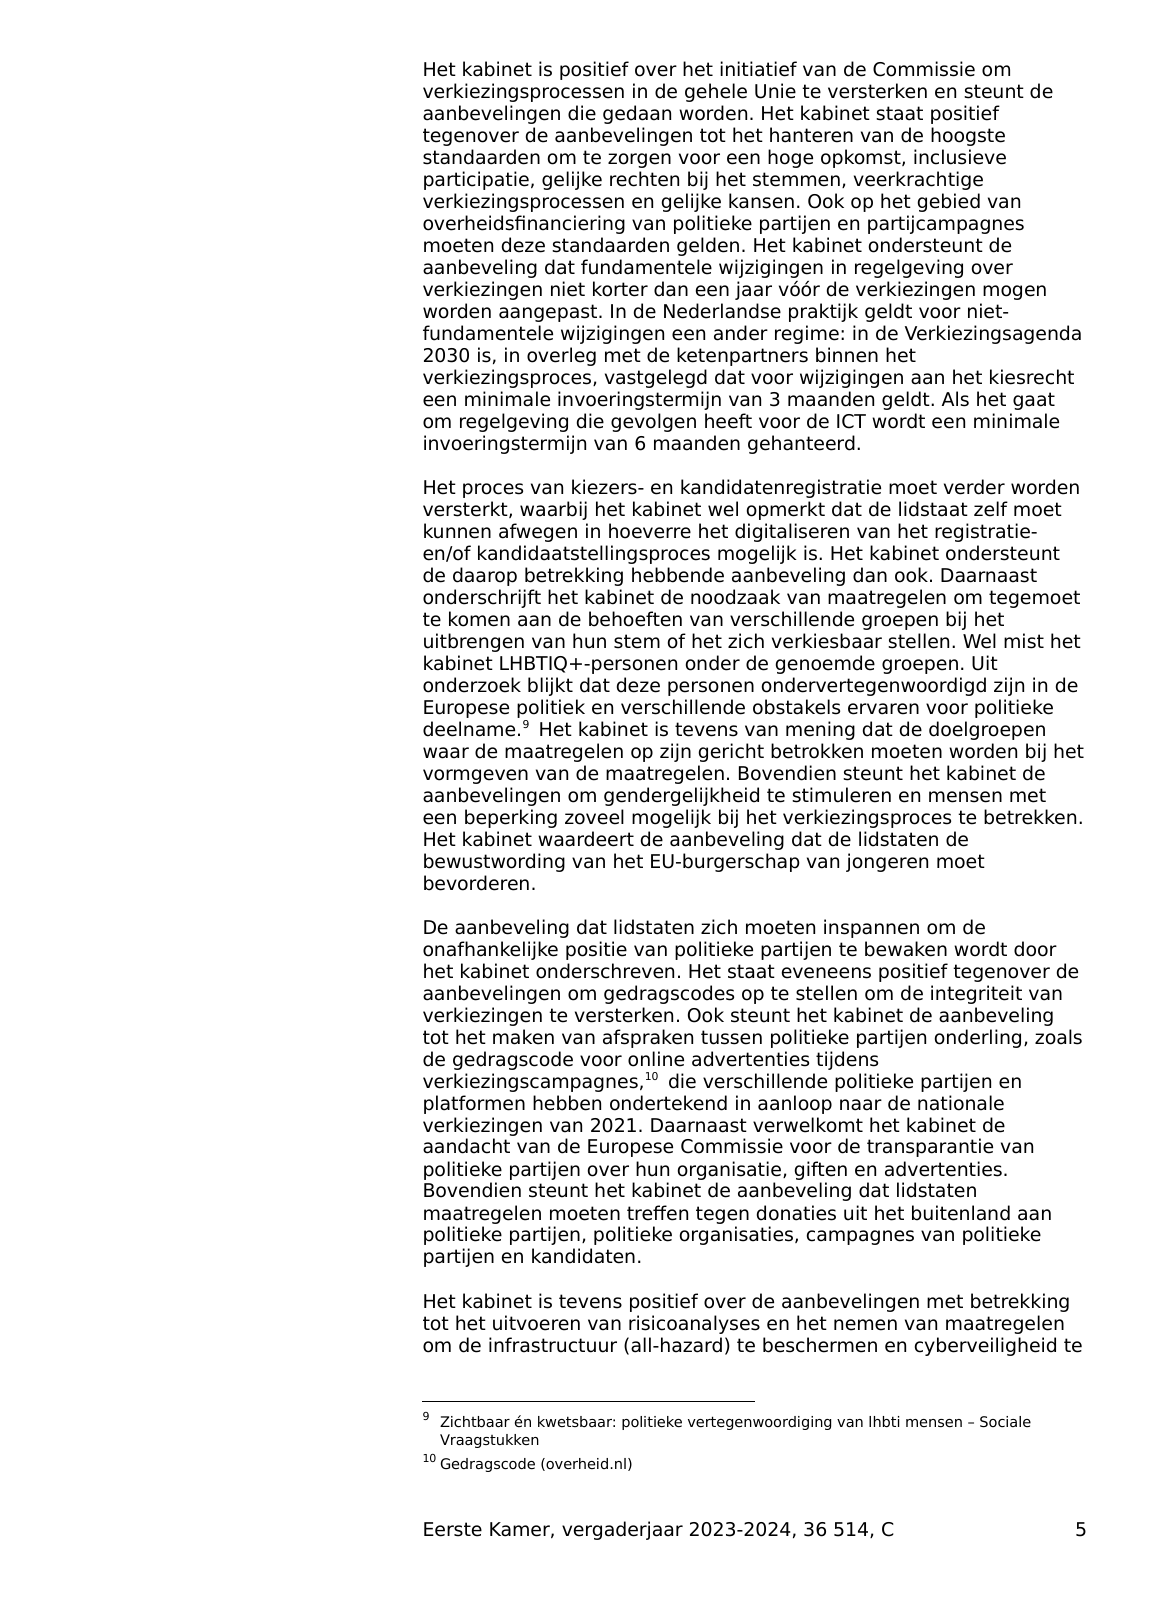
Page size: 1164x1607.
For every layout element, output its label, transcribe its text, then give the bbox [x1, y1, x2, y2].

text Het kabinet is positief over het initiatief van de Commissie om verkiezingsprocessen in de gehele Unie te versterken en steunt de aanbevelingen die gedaan worden. Het kabinet staat positief tegenover de aanbevelingen tot het hanteren van de hoogste standaarden om te zorgen voor een hoge opkomst, inclusieve participatie, gelijke rechten bij het stemmen, veerkrachtige verkiezingsprocessen en gelijke kansen. Ook op het gebied van overheidsfinanciering van politieke partijen en partijcampagnes moeten deze standaarden gelden. Het kabinet ondersteunt de aanbeveling dat fundamentele wijzigingen in regelgeving over verkiezingen niet korter dan een jaar vóór de verkiezingen mogen worden aangepast. In de Nederlandse praktijk geldt voor niet-fundamentele wijzigingen een ander regime: in de Verkiezingsagenda 2030 is, in overleg met de ketenpartners binnen het verkiezingsproces, vastgelegd dat voor wijzigingen aan het kiesrecht een minimale invoeringstermijn van 3 maanden geldt. Als het gaat om regelgeving die gevolgen heeft voor de ICT wordt een minimale invoeringstermijn van 6 maanden gehanteerd. [422, 59, 1087, 455]
text De aanbeveling dat lidstaten zich moeten inspannen om de onafhankelijke positie van politieke partijen te bewaken wordt door het kabinet onderschreven. Het staat eveneens positief tegenover de aanbevelingen om gedragscodes op te stellen om de integriteit van verkiezingen te versterken. Ook steunt het kabinet de aanbeveling tot het maken van afspraken tussen politieke partijen onderling, zoals de gedragscode voor online advertenties tijdens verkiezingscampagnes, die verschillende politieke partijen en platformen hebben ondertekend in aanloop naar de nationale verkiezingen van 2021. Daarnaast verwelkomt het kabinet de aandacht van de Europese Commissie voor de transparantie van politieke partijen over hun organisatie, giften en advertenties. Bovendien steunt het kabinet de aanbeveling dat lidstaten maatregelen moeten treffen tegen donaties uit het buitenland aan politieke partijen, politieke organisaties, campagnes van politieke partijen en kandidaten. [422, 917, 1087, 1268]
text Het kabinet is tevens positief over de aanbevelingen met betrekking tot het uitvoeren van risicoanalyses en het nemen van maatregelen om de infrastructuur (all-hazard) te beschermen en cyberveiligheid te [422, 1291, 1087, 1356]
text Het proces van kiezers- en kandidatenregistratie moet verder worden versterkt, waarbij het kabinet wel opmerkt dat de lidstaat zelf moet kunnen afwegen in hoeverre het digitaliseren van het registratie- en/of kandidaatstellingsproces mogelijk is. Het kabinet ondersteunt de daarop betrekking hebbende aanbeveling dan ook. Daarnaast onderschrijft het kabinet de noodzaak van maatregelen om tegemoet te komen aan de behoeften van verschillende groepen bij het uitbrengen van hun stem of het zich verkiesbaar stellen. Wel mist het kabinet LHBTIQ+-personen onder de genoemde groepen. Uit onderzoek blijkt dat deze personen ondervertegenwoordigd zijn in de Europese politiek en verschillende obstakels ervaren voor politieke deelname. Het kabinet is tevens van mening dat de doelgroepen waar de maatregelen op zijn gericht betrokken moeten worden bij het vormgeven van de maatregelen. Bovendien steunt het kabinet de aanbevelingen om gendergelijkheid te stimuleren en mensen met een beperking zoveel mogelijk bij het verkiezingsproces te betrekken. Het kabinet waardeert de aanbeveling dat de lidstaten de bewustwording van het EU-burgerschap van jongeren moet bevorderen. [422, 477, 1087, 894]
text Zichtbaar én kwetsbaar: politieke vertegenwoordiging van lhbti mensen – Sociale Vraagstukken [422, 1410, 1087, 1449]
text Gedragscode (overheid.nl) [422, 1452, 1087, 1474]
